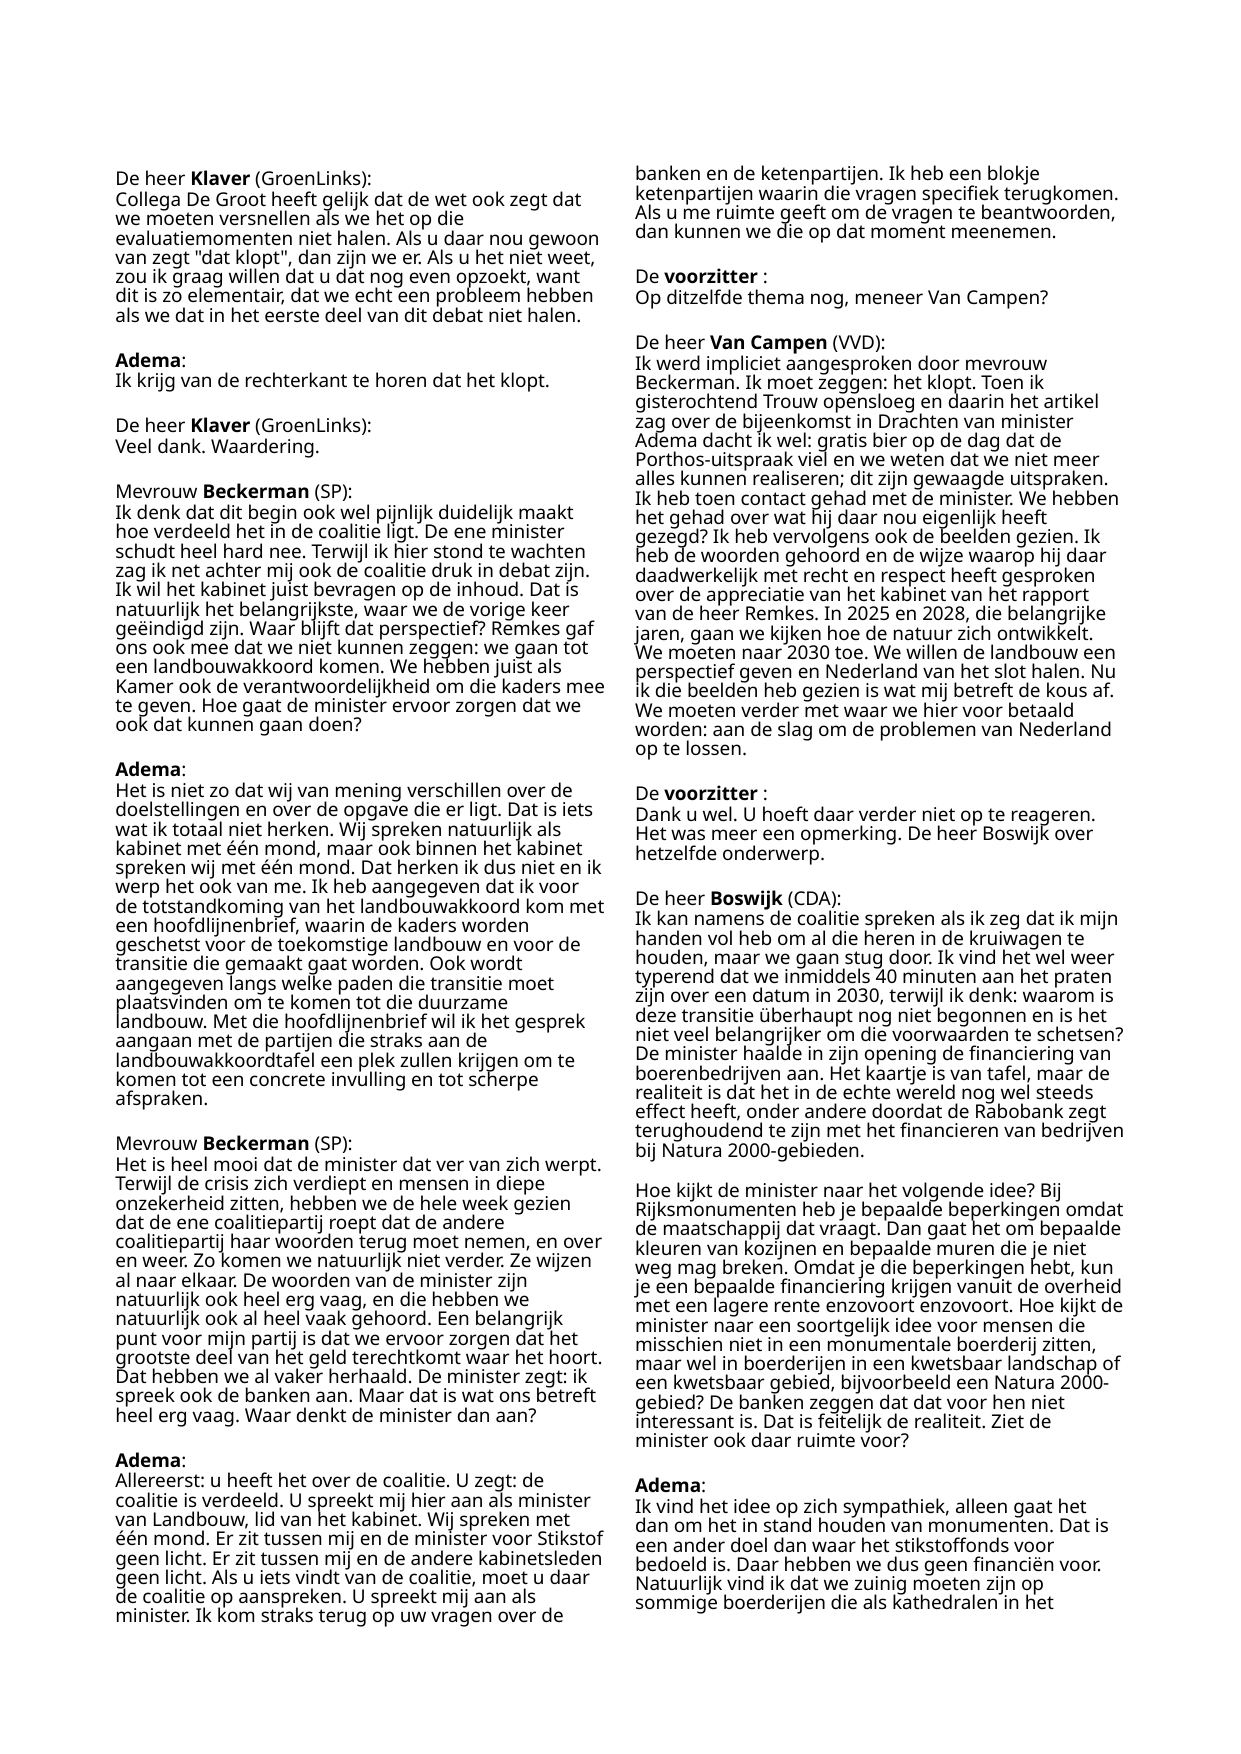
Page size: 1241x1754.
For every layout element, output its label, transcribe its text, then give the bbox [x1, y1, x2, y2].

text Allereerst: u heeft het over de coalitie. U zegt: de coalitie is verdeeld. U spreekt mij hier aan als minister van Landbouw, lid van het kabinet. Wij spreken met één mond. Er zit tussen mij en de minister voor Stikstof geen licht. Er zit tussen mij en de andere kabinetsleden geen licht. Als u iets vindt van de coalitie, moet u daar de coalitie op aanspreken. U spreekt mij aan als minister. Ik kom straks terug op uw vragen over de [115, 1472, 605, 1627]
text De heer Klaver (GroenLinks): [115, 413, 605, 438]
text Adema: [115, 1447, 605, 1472]
text Het is heel mooi dat de minister dat ver van zich werpt. Terwijl de crisis zich verdiept en mensen in diepe onzekerheid zitten, hebben we de hele week gezien dat de ene coalitiepartij roept dat de andere coalitiepartij haar woorden terug moet nemen, en over en weer. Zo komen we natuurlijk niet verder. Ze wijzen al naar elkaar. De woorden van de minister zijn natuurlijk ook heel erg vaag, en die hebben we natuurlijk ook al heel vaak gehoord. Een belangrijk punt voor mijn partij is dat we ervoor zorgen dat het grootste deel van het geld terechtkomt waar het hoort. Dat hebben we al vaker herhaald. De minister zegt: ik spreek ook de banken aan. Maar dat is wat ons betreft heel erg vaag. Waar denkt de minister dan aan? [115, 1156, 605, 1426]
text De voorzitter : [635, 780, 1125, 806]
text Adema: [115, 347, 605, 372]
text De heer Van Campen (VVD): [635, 329, 1125, 355]
text Hoe kijkt de minister naar het volgende idee? Bij Rijksmonumenten heb je bepaalde beperkingen omdat de maatschappij dat vraagt. Dan gaat het om bepaalde kleuren van kozijnen en bepaalde muren die je niet weg mag breken. Omdat je die beperkingen hebt, kun je een bepaalde financiering krijgen vanuit de overheid met een lagere rente enzovoort enzovoort. Hoe kijkt de minister naar een soortgelijk idee voor mensen die misschien niet in een monumentale boerderij zitten, maar wel in boerderijen in een kwetsbaar landschap of een kwetsbaar gebied, bijvoorbeeld een Natura 2000-gebied? De banken zeggen dat dat voor hen niet interessant is. Dat is feitelijk de realiteit. Ziet de minister ook daar ruimte voor? [635, 1182, 1125, 1451]
text Adema: [635, 1472, 1125, 1498]
text Mevrouw Beckerman (SP): [115, 478, 605, 504]
text Ik kan namens de coalitie spreken als ik zeg dat ik mijn handen vol heb om al die heren in de kruiwagen te houden, maar we gaan stug door. Ik vind het wel weer typerend dat we inmiddels 40 minuten aan het praten zijn over een datum in 2030, terwijl ik denk: waarom is deze transitie überhaupt nog niet begonnen en is het niet veel belangrijker om die voorwaarden te schetsen? De minister haalde in zijn opening de financiering van boerenbedrijven aan. Het kaartje is van tafel, maar de realiteit is dat het in de echte wereld nog wel steeds effect heeft, onder andere doordat de Rabobank zegt terughoudend te zijn met het financieren van bedrijven bij Natura 2000-gebieden. [635, 910, 1125, 1161]
text Het is niet zo dat wij van mening verschillen over de doelstellingen en over de opgave die er ligt. Dat is iets wat ik totaal niet herken. Wij spreken natuurlijk als kabinet met één mond, maar ook binnen het kabinet spreken wij met één mond. Dat herken ik dus niet en ik werp het ook van me. Ik heb aangegeven dat ik voor de totstandkoming van het landbouwakkoord kom met een hoofdlijnenbrief, waarin de kaders worden geschetst voor de toekomstige landbouw en voor de transitie die gemaakt gaat worden. Ook wordt aangegeven langs welke paden die transitie moet plaatsvinden om te komen tot die duurzame landbouw. Met die hoofdlijnenbrief wil ik het gesprek aangaan met de partijen die straks aan de landbouwakkoordtafel een plek zullen krijgen om te komen tot een concrete invulling en tot scherpe afspraken. [115, 782, 605, 1109]
text Dank u wel. U hoeft daar verder niet op te reageren. Het was meer een opmerking. De heer Boswijk over hetzelfde onderwerp. [635, 806, 1125, 864]
text Ik krijg van de rechterkant te horen dat het klopt. [115, 372, 605, 392]
text Ik vind het idee op zich sympathiek, alleen gaat het dan om het in stand houden van monumenten. Dat is een ander doel dan waar het stikstoffonds voor bedoeld is. Daar hebben we dus geen financiën voor. Natuurlijk vind ik dat we zuinig moeten zijn op sommige boerderijen die als kathedralen in het [635, 1498, 1125, 1614]
text De voorzitter : [635, 263, 1125, 289]
text banken en de ketenpartijen. Ik heb een blokje ketenpartijen waarin die vragen specifiek terugkomen. Als u me ruimte geeft om de vragen te beantwoorden, dan kunnen we die op dat moment meenemen. [635, 165, 1125, 242]
text Ik denk dat dit begin ook wel pijnlijk duidelijk maakt hoe verdeeld het in de coalitie ligt. De ene minister schudt heel hard nee. Terwijl ik hier stond te wachten zag ik net achter mij ook de coalitie druk in debat zijn. Ik wil het kabinet juist bevragen op de inhoud. Dat is natuurlijk het belangrijkste, waar we de vorige keer geëindigd zijn. Waar blijft dat perspectief? Remkes gaf ons ook mee dat we niet kunnen zeggen: we gaan tot een landbouwakkoord komen. We hebben juist als Kamer ook de verantwoordelijkheid om die kaders mee te geven. Hoe gaat de minister ervoor zorgen dat we ook dat kunnen gaan doen? [115, 504, 605, 735]
text De heer Boswijk (CDA): [635, 885, 1125, 910]
text Ik werd impliciet aangesproken door mevrouw Beckerman. Ik moet zeggen: het klopt. Toen ik gisterochtend Trouw opensloeg en daarin het artikel zag over de bijeenkomst in Drachten van minister Adema dacht ik wel: gratis bier op de dag dat de Porthos-uitspraak viel en we weten dat we niet meer alles kunnen realiseren; dit zijn gewaagde uitspraken. Ik heb toen contact gehad met de minister. We hebben het gehad over wat hij daar nou eigenlijk heeft gezegd? Ik heb vervolgens ook de beelden gezien. Ik heb de woorden gehoord en de wijze waarop hij daar daadwerkelijk met recht en respect heeft gesproken over de appreciatie van het kabinet van het rapport van de heer Remkes. In 2025 en 2028, die belangrijke jaren, gaan we kijken hoe de natuur zich ontwikkelt. We moeten naar 2030 toe. We willen de landbouw een perspectief geven en Nederland van het slot halen. Nu ik die beelden heb gezien is wat mij betreft de kous af. We moeten verder met waar we hier voor betaald worden: aan de slag om de problemen van Nederland op te lossen. [635, 355, 1125, 759]
text Collega De Groot heeft gelijk dat de wet ook zegt dat we moeten versnellen als we het op die evaluatiemomenten niet halen. Als u daar nou gewoon van zegt "dat klopt", dan zijn we er. Als u het niet weet, zou ik graag willen dat u dat nog even opzoekt, want dit is zo elementair, dat we echt een probleem hebben als we dat in het eerste deel van dit debat niet halen. [115, 191, 605, 326]
text Veel dank. Waardering. [115, 438, 605, 458]
text Op ditzelfde thema nog, meneer Van Campen? [635, 289, 1125, 308]
text De heer Klaver (GroenLinks): [115, 165, 605, 191]
text Mevrouw Beckerman (SP): [115, 1130, 605, 1156]
text Adema: [115, 756, 605, 782]
